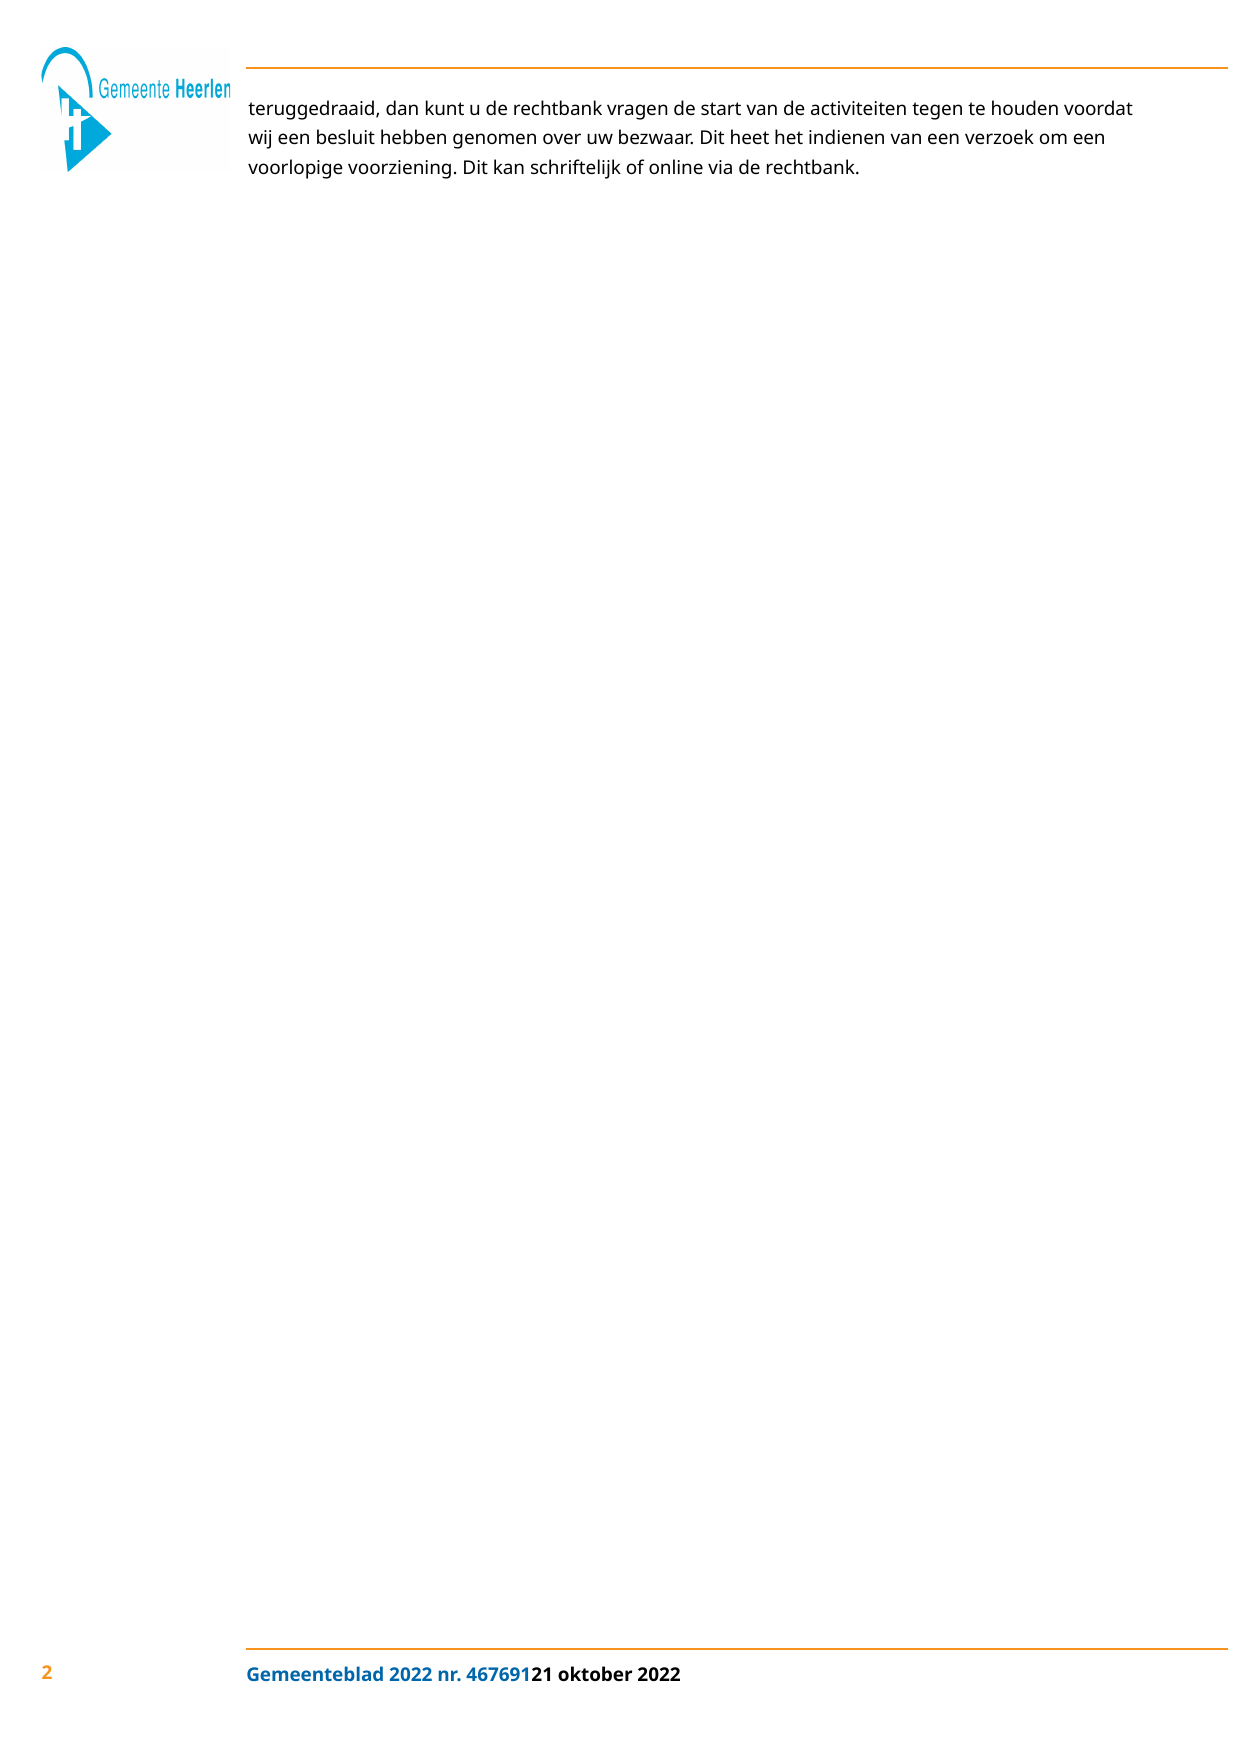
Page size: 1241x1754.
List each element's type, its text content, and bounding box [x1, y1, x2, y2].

picture [41, 47, 59, 70]
text teruggedraaid, dan kunt u de rechtbank vragen de start van de activiteiten tegen te houden voordat wij een besluit hebben genomen over uw bezwaar. Dit heet het indienen van een verzoek om een voorlopige voorziening. Dit kan schriftelijk of online via de rechtbank. [248, 95, 1152, 180]
picture [41, 47, 231, 172]
